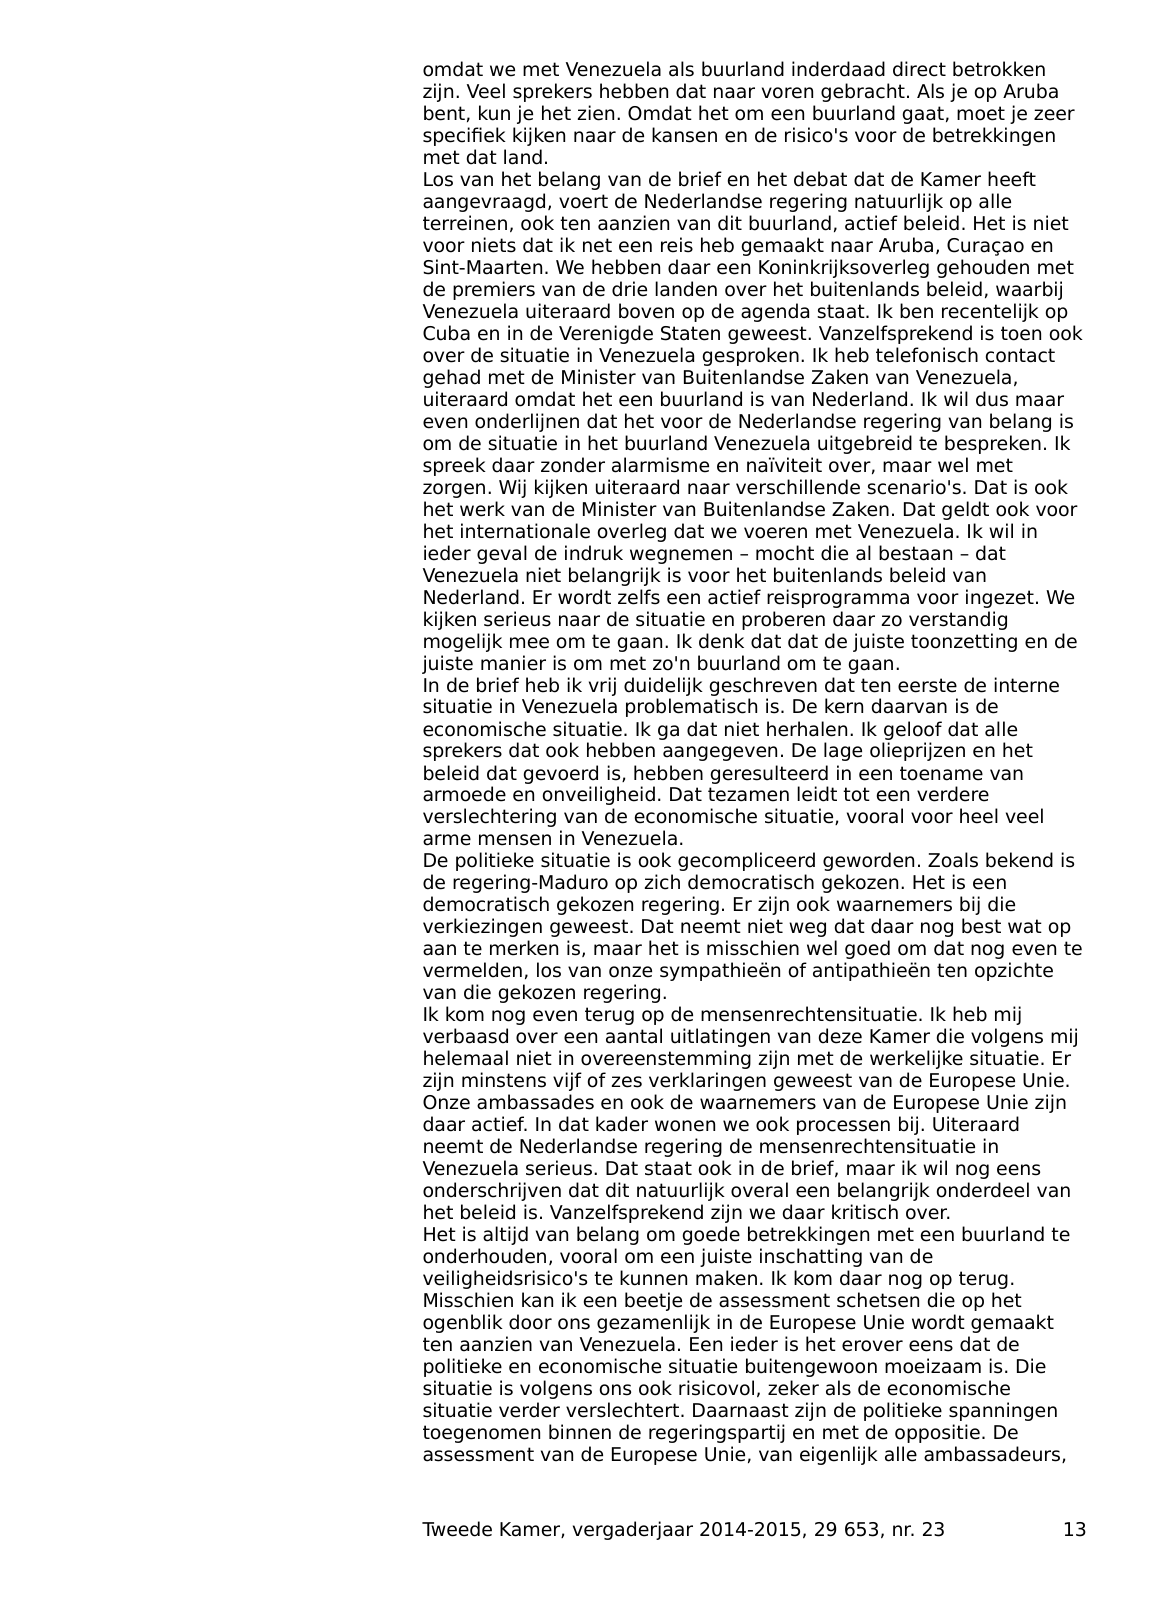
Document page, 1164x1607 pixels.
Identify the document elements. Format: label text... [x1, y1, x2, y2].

text Los van het belang van de brief en het debat dat de Kamer heeft aangevraagd, voert de Nederlandse regering natuurlijk op alle terreinen, ook ten aanzien van dit buurland, actief beleid. Het is niet voor niets dat ik net een reis heb gemaakt naar Aruba, Curaçao en Sint-Maarten. We hebben daar een Koninkrijksoverleg gehouden met de premiers van de drie landen over het buitenlands beleid, waarbij Venezuela uiteraard boven op de agenda staat. Ik ben recentelijk op Cuba en in de Verenigde Staten geweest. Vanzelfsprekend is toen ook over de situatie in Venezuela gesproken. Ik heb telefonisch contact gehad met de Minister van Buitenlandse Zaken van Venezuela, uiteraard omdat het een buurland is van Nederland. Ik wil dus maar even onderlijnen dat het voor de Nederlandse regering van belang is om de situatie in het buurland Venezuela uitgebreid te bespreken. Ik spreek daar zonder alarmisme en naïviteit over, maar wel met zorgen. Wij kijken uiteraard naar verschillende scenario's. Dat is ook het werk van de Minister van Buitenlandse Zaken. Dat geldt ook voor het internationale overleg dat we voeren met Venezuela. Ik wil in ieder geval de indruk wegnemen – mocht die al bestaan – dat Venezuela niet belangrijk is voor het buitenlands beleid van Nederland. Er wordt zelfs een actief reisprogramma voor ingezet. We kijken serieus naar de situatie en proberen daar zo verstandig mogelijk mee om te gaan. Ik denk dat dat de juiste toonzetting en de juiste manier is om met zo'n buurland om te gaan. [422, 169, 1087, 674]
text In de brief heb ik vrij duidelijk geschreven dat ten eerste de interne situatie in Venezuela problematisch is. De kern daarvan is de economische situatie. Ik ga dat niet herhalen. Ik geloof dat alle sprekers dat ook hebben aangegeven. De lage olieprijzen en het beleid dat gevoerd is, hebben geresulteerd in een toename van armoede en onveiligheid. Dat tezamen leidt tot een verdere verslechtering van de economische situatie, vooral voor heel veel arme mensen in Venezuela. [422, 674, 1087, 850]
text omdat we met Venezuela als buurland inderdaad direct betrokken zijn. Veel sprekers hebben dat naar voren gebracht. Als je op Aruba bent, kun je het zien. Omdat het om een buurland gaat, moet je zeer specifiek kijken naar de kansen en de risico's voor de betrekkingen met dat land. [422, 59, 1087, 169]
text Het is altijd van belang om goede betrekkingen met een buurland te onderhouden, vooral om een juiste inschatting van de veiligheidsrisico's te kunnen maken. Ik kom daar nog op terug. Misschien kan ik een beetje de assessment schetsen die op het ogenblik door ons gezamenlijk in de Europese Unie wordt gemaakt ten aanzien van Venezuela. Een ieder is het erover eens dat de politieke en economische situatie buitengewoon moeizaam is. Die situatie is volgens ons ook risicovol, zeker als de economische situatie verder verslechtert. Daarnaast zijn de politieke spanningen toegenomen binnen de regeringspartij en met de oppositie. De assessment van de Europese Unie, van eigenlijk alle ambassadeurs, [422, 1224, 1087, 1466]
text Ik kom nog even terug op de mensenrechtensituatie. Ik heb mij verbaasd over een aantal uitlatingen van deze Kamer die volgens mij helemaal niet in overeenstemming zijn met de werkelijke situatie. Er zijn minstens vijf of zes verklaringen geweest van de Europese Unie. Onze ambassades en ook de waarnemers van de Europese Unie zijn daar actief. In dat kader wonen we ook processen bij. Uiteraard neemt de Nederlandse regering de mensenrechtensituatie in Venezuela serieus. Dat staat ook in de brief, maar ik wil nog eens onderschrijven dat dit natuurlijk overal een belangrijk onderdeel van het beleid is. Vanzelfsprekend zijn we daar kritisch over. [422, 1004, 1087, 1224]
text De politieke situatie is ook gecompliceerd geworden. Zoals bekend is de regering-Maduro op zich democratisch gekozen. Het is een democratisch gekozen regering. Er zijn ook waarnemers bij die verkiezingen geweest. Dat neemt niet weg dat daar nog best wat op aan te merken is, maar het is misschien wel goed om dat nog even te vermelden, los van onze sympathieën of antipathieën ten opzichte van die gekozen regering. [422, 850, 1087, 1004]
